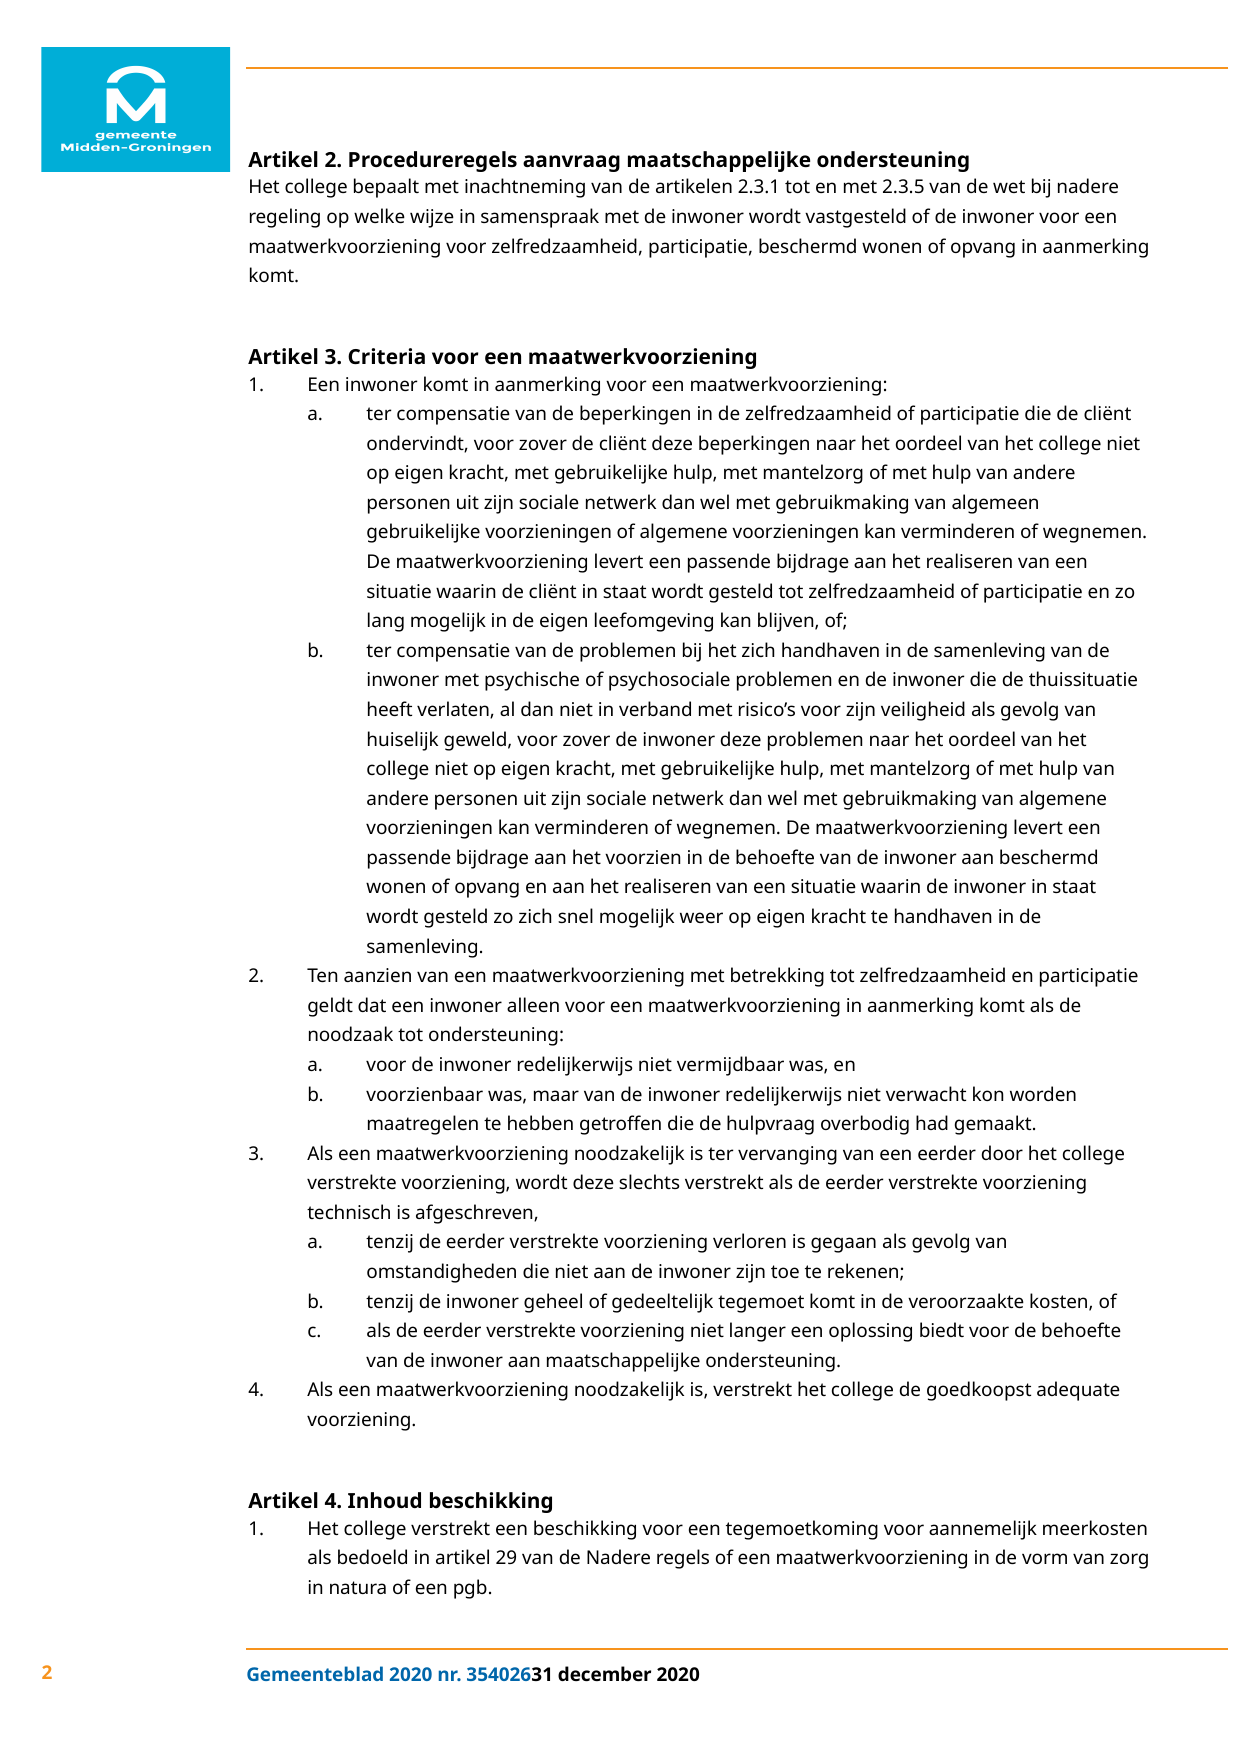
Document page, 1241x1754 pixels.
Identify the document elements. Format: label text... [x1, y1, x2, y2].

list Het college verstrekt een beschikking voor een tegemoetkoming voor aannemelijk meerkosten als bedoeld in artikel 29 van de Nadere regels of een maatwerkvoorziening in de vorm van zorg in natura of een pgb. [248, 1515, 1152, 1599]
list ter compensatie van de problemen bij het zich handhaven in de samenleving van de inwoner met psychische of psychosociale problemen en de inwoner die de thuissituatie heeft verlaten, al dan niet in verband met risico’s voor zijn veiligheid als gevolg van huiselijk geweld, voor zover de inwoner deze problemen naar het oordeel van het college niet op eigen kracht, met gebruikelijke hulp, met mantelzorg of met hulp van andere personen uit zijn sociale netwerk dan wel met gebruikmaking van algemene voorzieningen kan verminderen of wegnemen. De maatwerkvoorziening levert een passende bijdrage aan het voorzien in de behoefte van de inwoner aan beschermd wonen of opvang en aan het realiseren van een situatie waarin de inwoner in staat wordt gesteld zo zich snel mogelijk weer op eigen kracht te handhaven in de samenleving. [307, 637, 1152, 959]
text Artikel 3. Criteria voor een maatwerkvoorziening [248, 342, 1152, 371]
text Artikel 4. Inhoud beschikking [248, 1486, 1152, 1515]
list tenzij de inwoner geheel of gedeeltelijk tegemoet komt in de veroorzaakte kosten, of [307, 1288, 1152, 1314]
picture [108, 66, 164, 82]
list Als een maatwerkvoorziening noodzakelijk is ter vervanging van een eerder door het college verstrekte voorziening, wordt deze slechts verstrekt als de eerder verstrekte voorziening technisch is afgeschreven, [248, 1140, 1152, 1225]
list Een inwoner komt in aanmerking voor een maatwerkvoorziening: [248, 371, 1152, 397]
picture [107, 89, 165, 122]
list voor de inwoner redelijkerwijs niet vermijdbaar was, en [307, 1051, 1152, 1077]
list voorzienbaar was, maar van de inwoner redelijkerwijs niet verwacht kon worden maatregelen te hebben getroffen die de hulpvraag overbodig had gemaakt. [307, 1081, 1152, 1136]
picture [184, 146, 190, 153]
text Artikel 2. Procedureregels aanvraag maatschappelijke ondersteuning [248, 145, 1152, 174]
list als de eerder verstrekte voorziening niet langer een oplossing biedt voor de behoefte van de inwoner aan maatschappelijke ondersteuning. [307, 1317, 1152, 1373]
list Ten aanzien van een maatwerkvoorziening met betrekking tot zelfredzaamheid en participatie geldt dat een inwoner alleen voor een maatwerkvoorziening in aanmerking komt als de noodzaak tot ondersteuning: [248, 962, 1152, 1047]
text Het college bepaalt met inachtneming van de artikelen 2.3.1 tot en met 2.3.5 van de wet bij nadere regeling op welke wijze in samenspraak met de inwoner wordt vastgesteld of de inwoner voor een maatwerkvoorziening voor zelfredzaamheid, participatie, beschermd wonen of opvang in aanmerking komt. [248, 174, 1152, 288]
list ter compensatie van de beperkingen in de zelfredzaamheid of participatie die de cliënt ondervindt, voor zover de cliënt deze beperkingen naar het oordeel van het college niet op eigen kracht, met gebruikelijke hulp, met mantelzorg of met hulp van andere personen uit zijn sociale netwerk dan wel met gebruikmaking van algemeen gebruikelijke voorzieningen of algemene voorzieningen kan verminderen of wegnemen. De maatwerkvoorziening levert een passende bijdrage aan het realiseren van een situatie waarin de cliënt in staat wordt gesteld tot zelfredzaamheid of participatie en zo lang mogelijk in de eigen leefomgeving kan blijven, of; [307, 400, 1152, 633]
list tenzij de eerder verstrekte voorziening verloren is gegaan als gevolg van omstandigheden die niet aan de inwoner zijn toe te rekenen; [307, 1229, 1152, 1284]
list Als een maatwerkvoorziening noodzakelijk is, verstrekt het college de goedkoopst adequate voorziening. [248, 1377, 1152, 1432]
